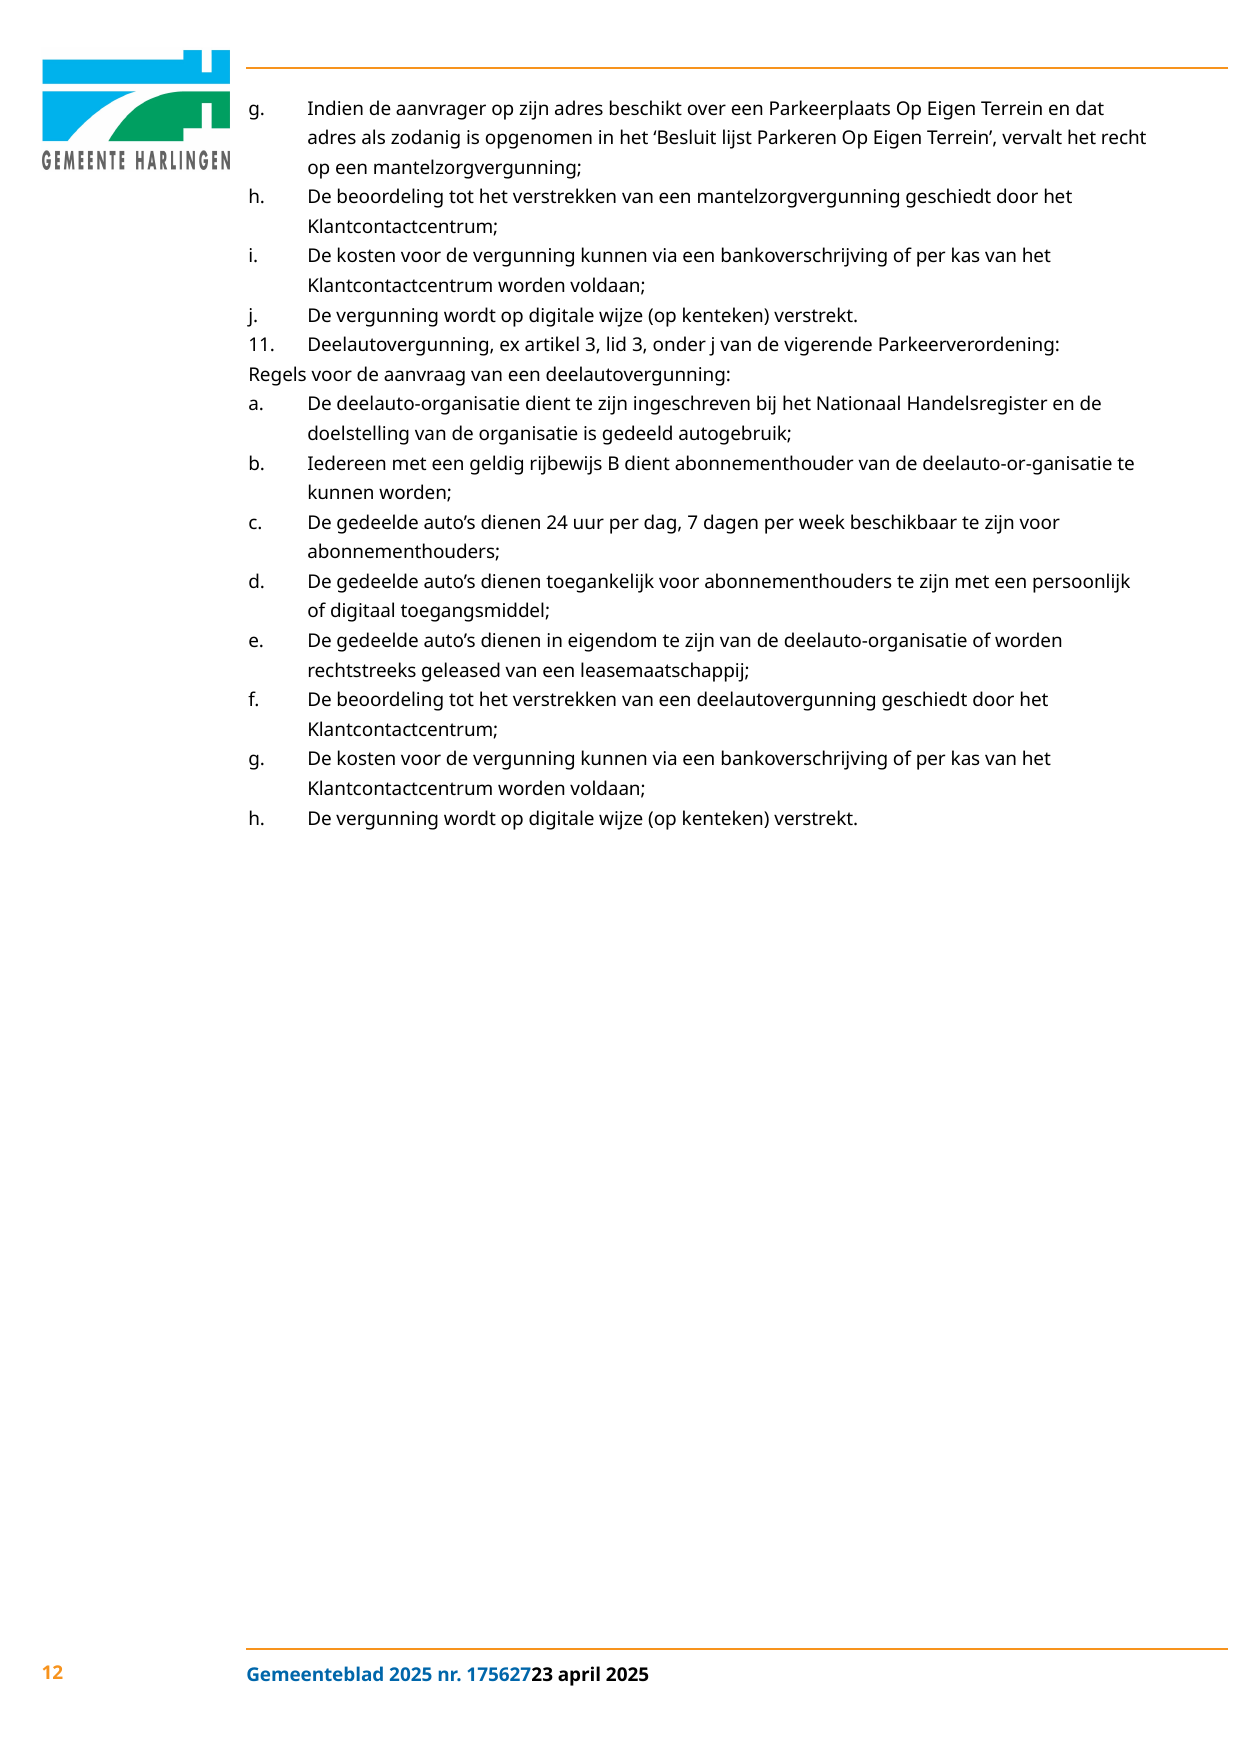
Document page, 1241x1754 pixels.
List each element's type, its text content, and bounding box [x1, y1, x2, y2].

list De deelauto-organisatie dient te zijn ingeschreven bij het Nationaal Handelsregister en de doelstelling van de organisatie is gedeeld autogebruik; [248, 391, 1152, 446]
list De vergunning wordt op digitale wijze (op kenteken) verstrekt. [248, 805, 1152, 831]
list De kosten voor de vergunning kunnen via een bankoverschrijving of per kas van het Klantcontactcentrum worden voldaan; [248, 746, 1152, 801]
picture [41, 47, 231, 172]
list De beoordeling tot het verstrekken van een deelautovergunning geschiedt door het Klantcontactcentrum; [248, 686, 1152, 742]
list De gedeelde auto’s dienen in eigendom te zijn van de deelauto-organisatie of worden rechtstreeks geleased van een leasemaatschappij; [248, 627, 1152, 683]
list De beoordeling tot het verstrekken van een mantelzorgvergunning geschiedt door het Klantcontactcentrum; [248, 183, 1152, 239]
list De gedeelde auto’s dienen 24 uur per dag, 7 dagen per week beschikbaar te zijn voor abonnementhouders; [248, 509, 1152, 564]
list De kosten voor de vergunning kunnen via een bankoverschrijving of per kas van het Klantcontactcentrum worden voldaan; [248, 243, 1152, 298]
list Indien de aanvrager op zijn adres beschikt over een Parkeerplaats Op Eigen Terrein en dat adres als zodanig is opgenomen in het ‘Besluit lijst Parkeren Op Eigen Terrein’, vervalt het recht op een mantelzorgvergunning; [248, 95, 1152, 180]
list De gedeelde auto’s dienen toegankelijk voor abonnementhouders te zijn met een persoonlijk of digitaal toegangsmiddel; [248, 568, 1152, 623]
list Iedereen met een geldig rijbewijs B dient abonnementhouder van de deelauto-or-ganisatie te kunnen worden; [248, 450, 1152, 505]
text Regels voor de aanvraag van een deelautovergunning: [248, 361, 1152, 387]
list De vergunning wordt op digitale wijze (op kenteken) verstrekt. [248, 302, 1152, 328]
list Deelautovergunning, ex artikel 3, lid 3, onder j van de vigerende Parkeerverordening: [248, 331, 1152, 357]
